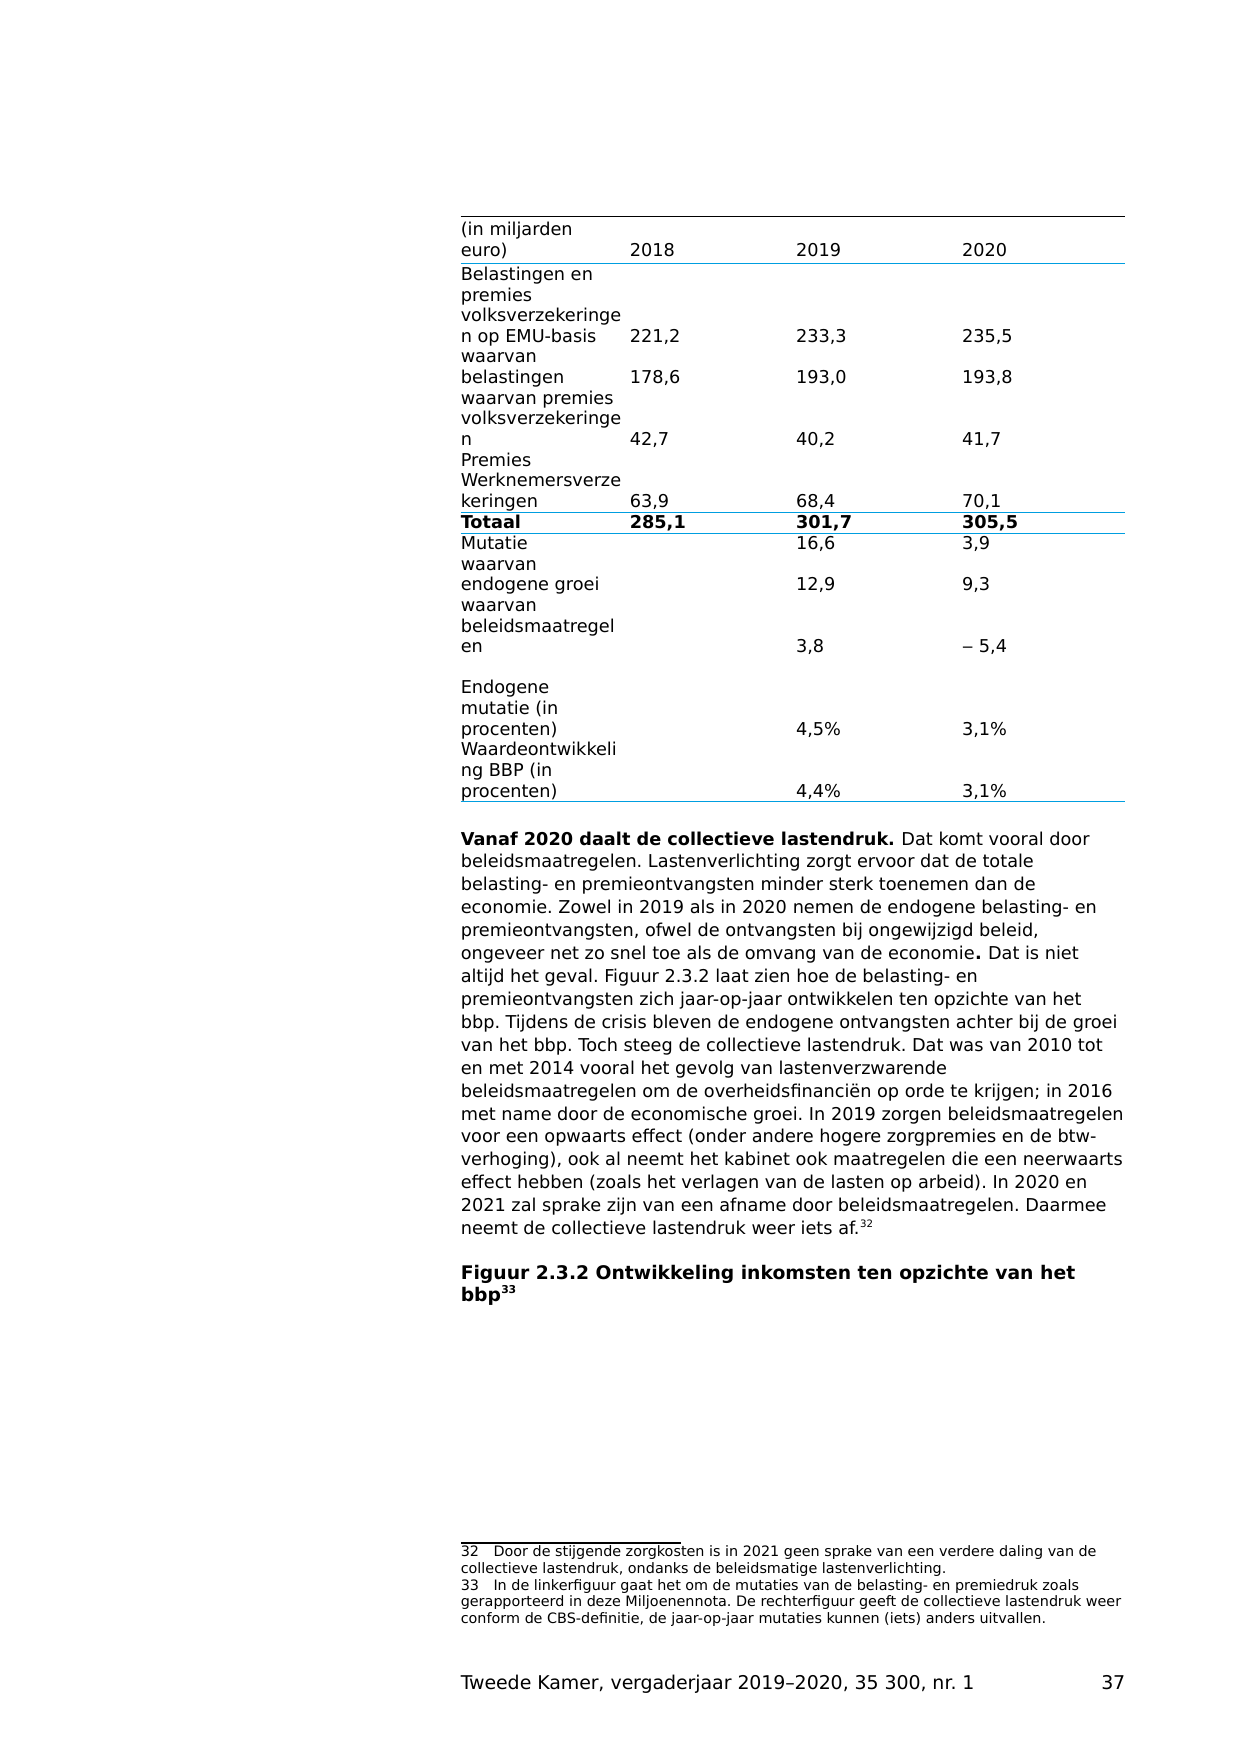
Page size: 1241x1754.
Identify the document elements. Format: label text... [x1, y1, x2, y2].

table_cell 301,7 [793, 513, 959, 532]
table_cell [793, 657, 959, 677]
table_cell 3,1% [959, 739, 1125, 801]
table_cell Mutatie [461, 534, 627, 554]
table_cell 285,1 [627, 513, 793, 532]
table_cell [627, 554, 793, 595]
table_cell Endogene mutatie (in procenten) [461, 678, 627, 739]
table_cell 42,7 [627, 388, 793, 449]
table_cell Premies Werknemersverzekeringen [461, 450, 627, 511]
table_cell 9,3 [959, 554, 1125, 595]
title Figuur 2.3.2 Ontwikkeling inkomsten ten opzichte van het bbp [461, 1262, 1125, 1306]
table_cell 3,8 [793, 595, 959, 657]
table_cell waarvan belastingen [461, 346, 627, 388]
table_cell 3,1% [959, 678, 1125, 739]
text __Door de stijgende zorgkosten is in 2021 geen sprake van een verdere daling van de collectieve lastendruk, ondanks de beleidsmatige lastenverlichting. [461, 1543, 1125, 1577]
text Vanaf 2020 daalt de collectieve lastendruk. Dat komt vooral door beleidsmaatregelen. Lastenverlichting zorgt ervoor dat de totale belasting- en premieontvangsten minder sterk toenemen dan de economie. Zowel in 2019 als in 2020 nemen de endogene belasting- en premieontvangsten, ofwel de ontvangsten bij ongewijzigd beleid, ongeveer net zo snel toe als de omvang van de economie. Dat is niet altijd het geval. Figuur 2.3.2 laat zien hoe de belasting- en premieontvangsten zich jaar-op-jaar ontwikkelen ten opzichte van het bbp. Tijdens de crisis bleven de endogene ontvangsten achter bij de groei van het bbp. Toch steeg de collectieve lastendruk. Dat was van 2010 tot en met 2014 vooral het gevolg van lastenverzwarende beleidsmaatregelen om de overheidsfinanciën op orde te krijgen; in 2016 met name door de economische groei. In 2019 zorgen beleidsmaatregelen voor een opwaarts effect (onder andere hogere zorgpremies en de btw-verhoging), ook al neemt het kabinet ook maatregelen die een neerwaarts effect hebben (zoals het verlagen van de lasten op arbeid). In 2020 en 2021 zal sprake zijn van een afname door beleidsmaatregelen. Daarmee neemt de collectieve lastendruk weer iets af. [461, 827, 1125, 1239]
table_cell waarvan endogene groei [461, 554, 627, 595]
table_cell [627, 657, 793, 677]
text __In de linkerfiguur gaat het om de mutaties van de belasting- en premiedruk zoals gerapporteerd in deze Miljoenennota. De rechterfiguur geeft de collectieve lastendruk weer conform de CBS-definitie, de jaar-op-jaar mutaties kunnen (iets) anders uitvallen. [461, 1577, 1125, 1627]
table_cell 12,9 [793, 554, 959, 595]
table_cell 3,9 [959, 534, 1125, 554]
table_cell 2020 [959, 217, 1125, 263]
table_cell [627, 678, 793, 739]
table_cell 221,2 [627, 264, 793, 346]
table_cell Belastingen en premies volksverzekeringen op EMU-basis [461, 264, 627, 346]
table_cell Waardeontwikkeling BBP (in procenten) [461, 739, 627, 801]
table_cell [627, 739, 793, 801]
table_cell 68,4 [793, 450, 959, 511]
table_cell 4,5% [793, 678, 959, 739]
table_cell 70,1 [959, 450, 1125, 511]
table_cell waarvan beleidsmaatregelen [461, 595, 627, 657]
table_cell 2018 [627, 217, 793, 263]
table_cell 40,2 [793, 388, 959, 449]
table_cell 41,7 [959, 388, 1125, 449]
table_cell 193,8 [959, 346, 1125, 388]
table_cell waarvan premies volksverzekeringen [461, 388, 627, 449]
table_cell [959, 657, 1125, 677]
table_cell 4,4% [793, 739, 959, 801]
table_cell 63,9 [627, 450, 793, 511]
table_cell ‒ 5,4 [959, 595, 1125, 657]
table_cell [627, 534, 793, 554]
table_cell Totaal [461, 513, 627, 532]
table_cell 233,3 [793, 264, 959, 346]
table_cell 178,6 [627, 346, 793, 388]
table_cell 193,0 [793, 346, 959, 388]
table_cell 235,5 [959, 264, 1125, 346]
table_cell (in miljarden euro) [461, 217, 627, 263]
table_cell [461, 657, 627, 677]
table_cell [627, 595, 793, 657]
table_cell 305,5 [959, 513, 1125, 532]
table_cell 16,6 [793, 534, 959, 554]
table_cell 2019 [793, 217, 959, 263]
table_header Tabel 2.3.1 Ontwikkeling inkomsten in 2018-2020 [461, 191, 1125, 216]
